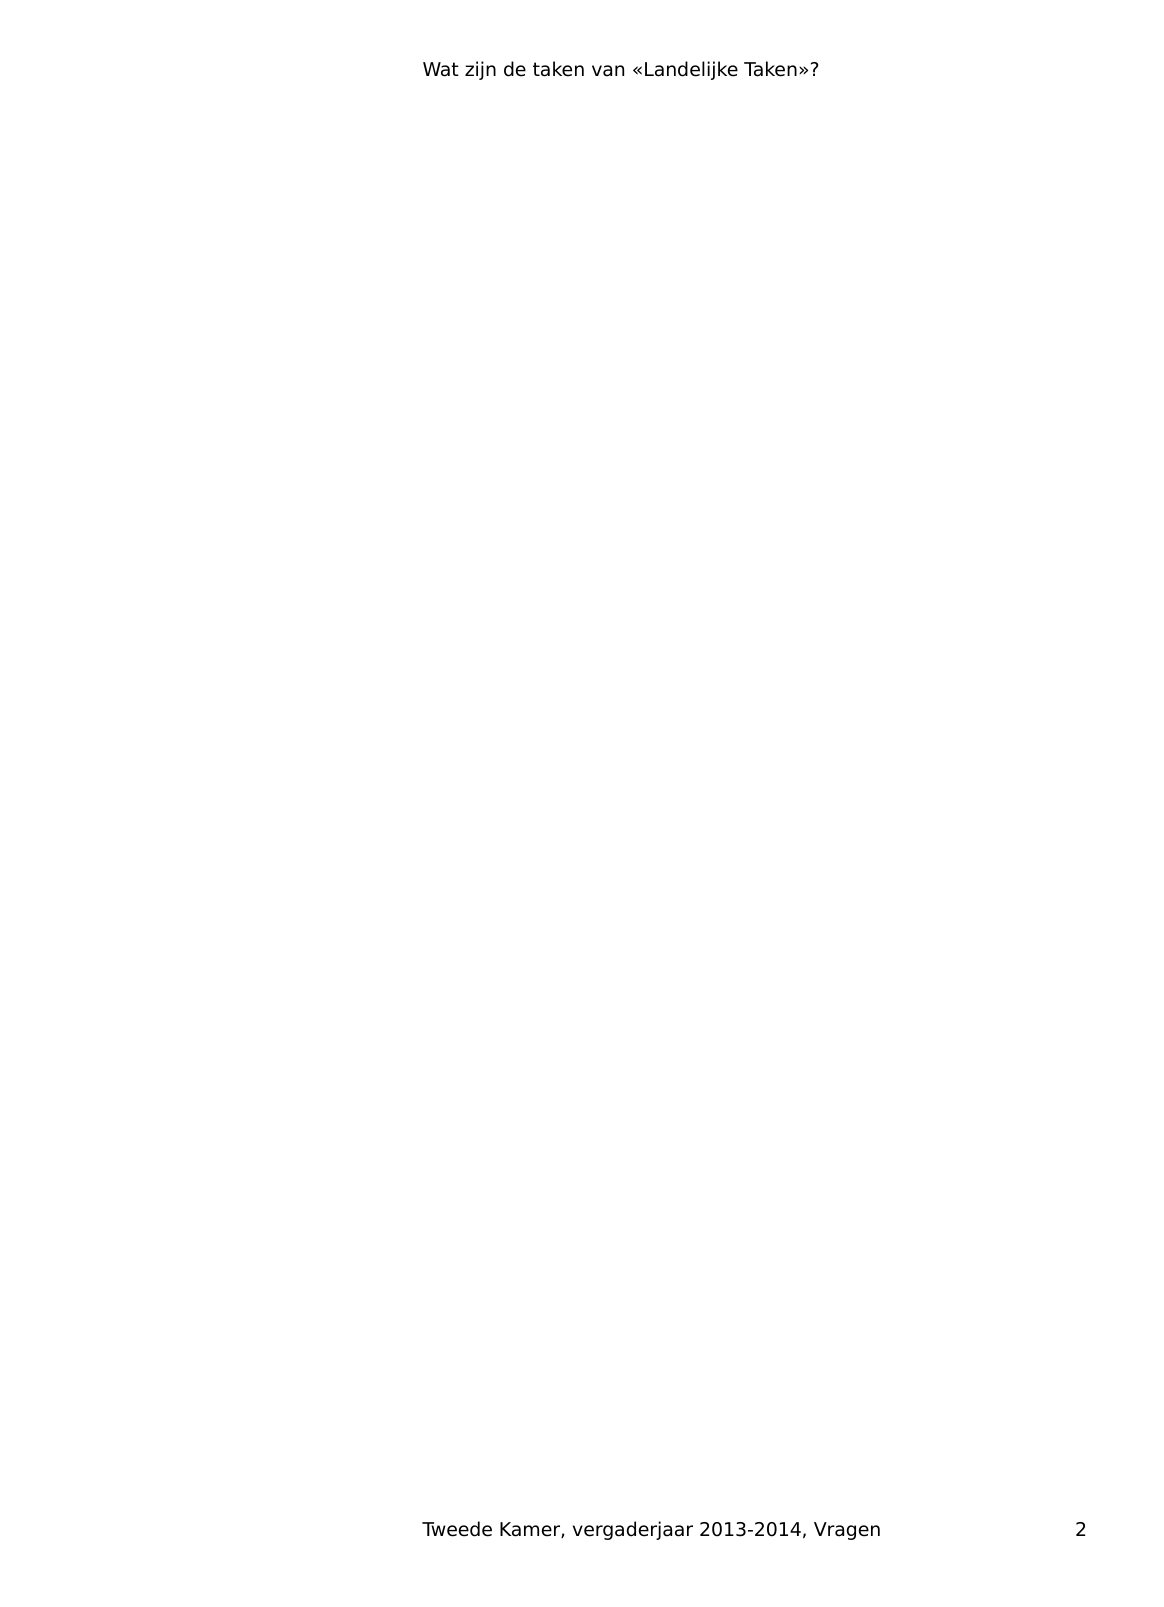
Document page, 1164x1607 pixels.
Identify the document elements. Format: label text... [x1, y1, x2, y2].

text Wat zijn de taken van «Landelijke Taken»? [422, 59, 1087, 81]
